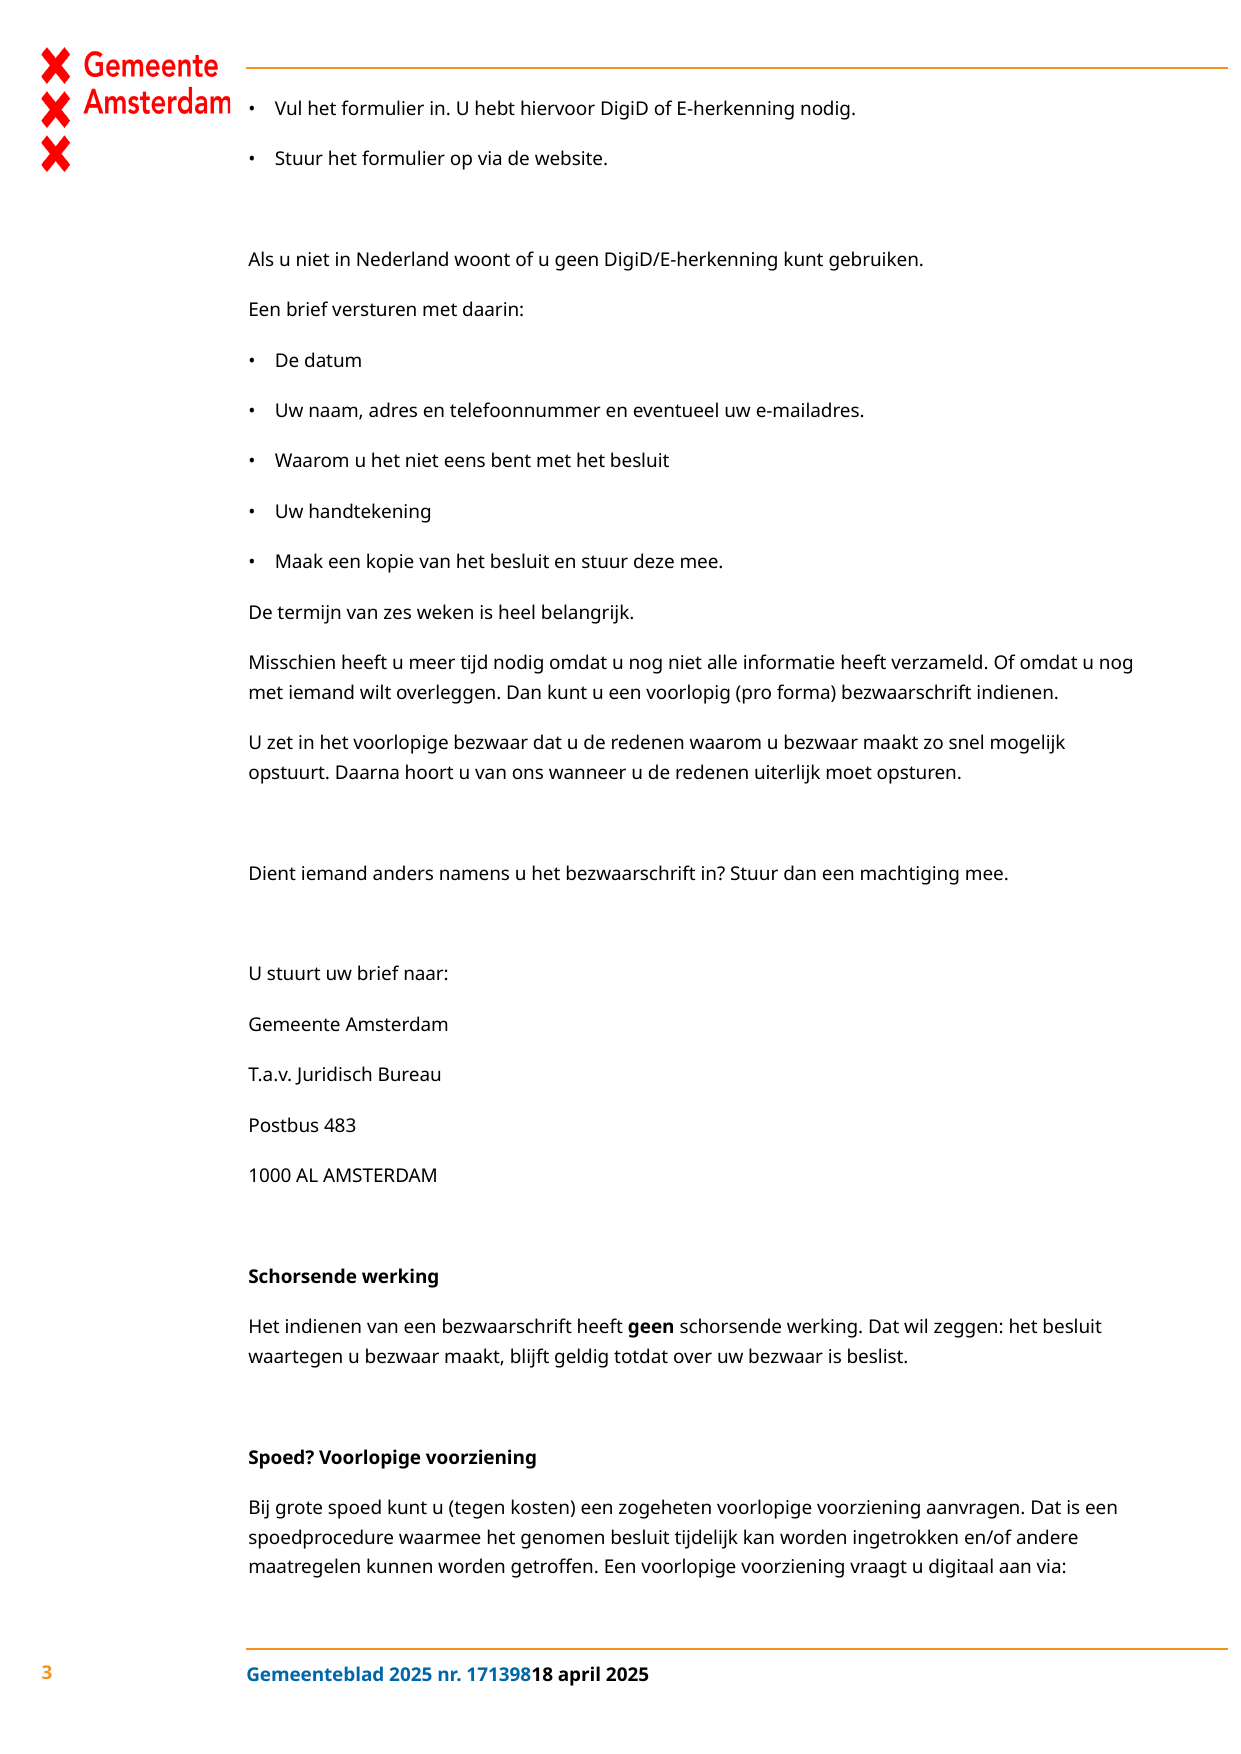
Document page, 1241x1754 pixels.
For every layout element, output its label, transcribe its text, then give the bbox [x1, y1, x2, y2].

picture [41, 47, 231, 172]
text T.a.v. Juridisch Bureau [248, 1061, 1152, 1087]
text Gemeente Amsterdam [248, 1011, 1152, 1037]
text Dient iemand anders namens u het bezwaarschrift in? Stuur dan een machtiging mee. [248, 860, 1152, 886]
text • Uw handtekening [248, 498, 1152, 524]
text • Vul het formulier in. U hebt hiervoor DigiD of E-herkenning nodig. [248, 95, 1152, 121]
text De termijn van zes weken is heel belangrijk. [248, 599, 1152, 625]
text • Uw naam, adres en telefoonnummer en eventueel uw e-mailadres. [248, 397, 1152, 423]
text Bij grote spoed kunt u (tegen kosten) een zogeheten voorlopige voorziening aanvragen. Dat is een spoedprocedure waarmee het genomen besluit tijdelijk kan worden ingetrokken en/of andere maatregelen kunnen worden getroffen. Een voorlopige voorziening vraagt u digitaal aan via: [248, 1494, 1152, 1579]
text • De datum [248, 347, 1152, 373]
text Een brief versturen met daarin: [248, 296, 1152, 322]
text Spoed? Voorlopige voorziening [248, 1444, 1152, 1470]
text Postbus 483 [248, 1112, 1152, 1138]
text Misschien heeft u meer tijd nodig omdat u nog niet alle informatie heeft verzameld. Of omdat u nog met iemand wilt overleggen. Dan kunt u een voorlopig (pro forma) bezwaarschrift indienen. [248, 649, 1152, 705]
text Als u niet in Nederland woont of u geen DigiD/E-herkenning kunt gebruiken. [248, 246, 1152, 272]
text 1000 AL AMSTERDAM [248, 1162, 1152, 1188]
text Schorsende werking [248, 1263, 1152, 1289]
text U stuurt uw brief naar: [248, 961, 1152, 986]
text U zet in het voorlopige bezwaar dat u de redenen waarom u bezwaar maakt zo snel mogelijk opstuurt. Daarna hoort u van ons wanneer u de redenen uiterlijk moet opsturen. [248, 729, 1152, 785]
text • Waarom u het niet eens bent met het besluit [248, 448, 1152, 473]
text • Stuur het formulier op via de website. [248, 145, 1152, 171]
text • Maak een kopie van het besluit en stuur deze mee. [248, 548, 1152, 574]
text Het indienen van een bezwaarschrift heeft geen schorsende werking. Dat wil zeggen: het besluit waartegen u bezwaar maakt, blijft geldig totdat over uw bezwaar is beslist. [248, 1313, 1152, 1369]
